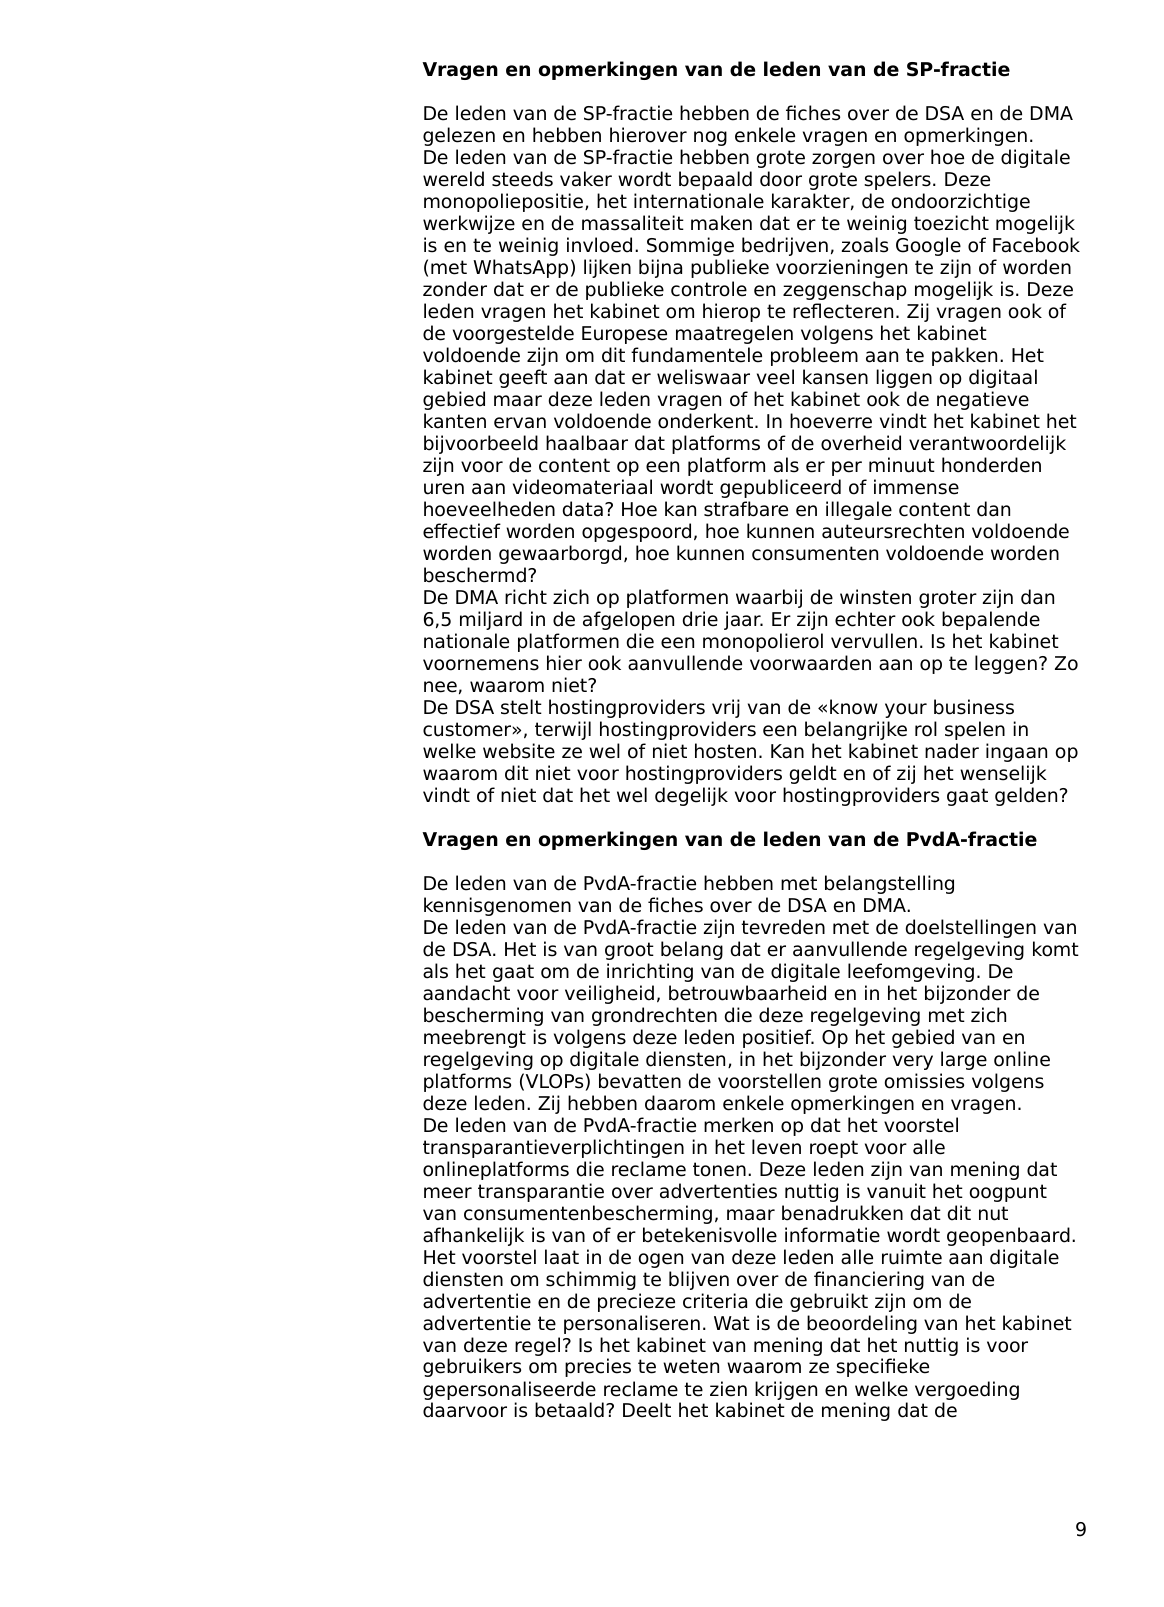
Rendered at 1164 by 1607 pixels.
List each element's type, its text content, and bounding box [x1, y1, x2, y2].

subtitle Vragen en opmerkingen van de leden van de PvdA-fractie [422, 829, 1087, 851]
text De DSA stelt hostingproviders vrij van de «know your business customer», terwijl hostingproviders een belangrijke rol spelen in welke website ze wel of niet hosten. Kan het kabinet nader ingaan op waarom dit niet voor hostingproviders geldt en of zij het wenselijk vindt of niet dat het wel degelijk voor hostingproviders gaat gelden? [422, 697, 1087, 807]
text De leden van de PvdA-fractie zijn tevreden met de doelstellingen van de DSA. Het is van groot belang dat er aanvullende regelgeving komt als het gaat om de inrichting van de digitale leefomgeving. De aandacht voor veiligheid, betrouwbaarheid en in het bijzonder de bescherming van grondrechten die deze regelgeving met zich meebrengt is volgens deze leden positief. Op het gebied van en regelgeving op digitale diensten, in het bijzonder very large online platforms (VLOPs) bevatten de voorstellen grote omissies volgens deze leden. Zij hebben daarom enkele opmerkingen en vragen. [422, 917, 1087, 1115]
text De leden van de SP-fractie hebben grote zorgen over hoe de digitale wereld steeds vaker wordt bepaald door grote spelers. Deze monopoliepositie, het internationale karakter, de ondoorzichtige werkwijze en de massaliteit maken dat er te weinig toezicht mogelijk is en te weinig invloed. Sommige bedrijven, zoals Google of Facebook (met WhatsApp) lijken bijna publieke voorzieningen te zijn of worden zonder dat er de publieke controle en zeggenschap mogelijk is. Deze leden vragen het kabinet om hierop te reflecteren. Zij vragen ook of de voorgestelde Europese maatregelen volgens het kabinet voldoende zijn om dit fundamentele probleem aan te pakken. Het kabinet geeft aan dat er weliswaar veel kansen liggen op digitaal gebied maar deze leden vragen of het kabinet ook de negatieve kanten ervan voldoende onderkent. In hoeverre vindt het kabinet het bijvoorbeeld haalbaar dat platforms of de overheid verantwoordelijk zijn voor de content op een platform als er per minuut honderden uren aan videomateriaal wordt gepubliceerd of immense hoeveelheden data? Hoe kan strafbare en illegale content dan effectief worden opgespoord, hoe kunnen auteursrechten voldoende worden gewaarborgd, hoe kunnen consumenten voldoende worden beschermd? [422, 147, 1087, 587]
text De leden van de PvdA-fractie merken op dat het voorstel transparantieverplichtingen in het leven roept voor alle onlineplatforms die reclame tonen. Deze leden zijn van mening dat meer transparantie over advertenties nuttig is vanuit het oogpunt van consumentenbescherming, maar benadrukken dat dit nut afhankelijk is van of er betekenisvolle informatie wordt geopenbaard. Het voorstel laat in de ogen van deze leden alle ruimte aan digitale diensten om schimmig te blijven over de financiering van de advertentie en de precieze criteria die gebruikt zijn om de advertentie te personaliseren. Wat is de beoordeling van het kabinet van deze regel? Is het kabinet van mening dat het nuttig is voor gebruikers om precies te weten waarom ze specifieke gepersonaliseerde reclame te zien krijgen en welke vergoeding daarvoor is betaald? Deelt het kabinet de mening dat de [422, 1115, 1087, 1422]
text De leden van de PvdA-fractie hebben met belangstelling kennisgenomen van de fiches over de DSA en DMA. [422, 873, 1087, 917]
subtitle Vragen en opmerkingen van de leden van de SP-fractie [422, 59, 1087, 81]
text De DMA richt zich op platformen waarbij de winsten groter zijn dan 6,5 miljard in de afgelopen drie jaar. Er zijn echter ook bepalende nationale platformen die een monopolierol vervullen. Is het kabinet voornemens hier ook aanvullende voorwaarden aan op te leggen? Zo nee, waarom niet? [422, 587, 1087, 697]
text De leden van de SP-fractie hebben de fiches over de DSA en de DMA gelezen en hebben hierover nog enkele vragen en opmerkingen. [422, 103, 1087, 147]
